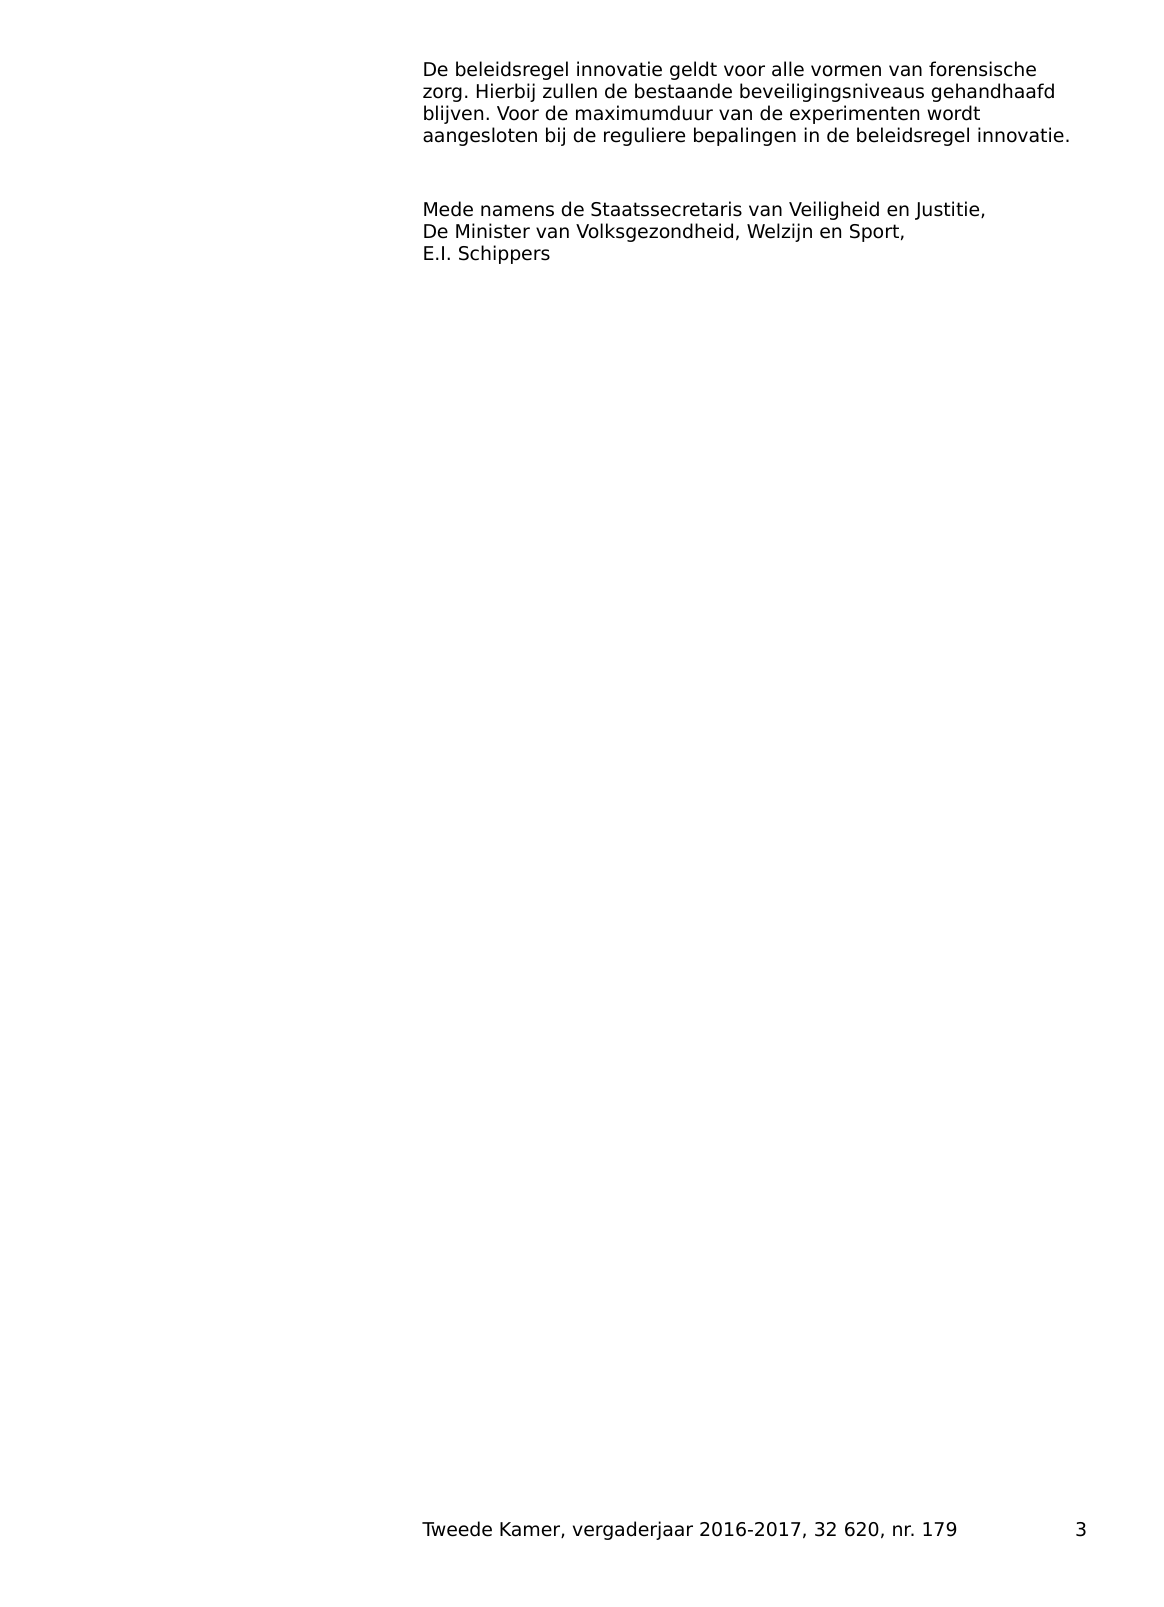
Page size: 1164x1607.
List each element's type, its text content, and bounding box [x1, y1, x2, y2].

text De beleidsregel innovatie geldt voor alle vormen van forensische zorg. Hierbij zullen de bestaande beveiligingsniveaus gehandhaafd blijven. Voor de maximumduur van de experimenten wordt aangesloten bij de reguliere bepalingen in de beleidsregel innovatie. [422, 59, 1087, 147]
text Mede namens de Staatssecretaris van Veiligheid en Justitie, De Minister van Volksgezondheid, Welzijn en Sport, E.I. Schippers [422, 177, 1087, 265]
